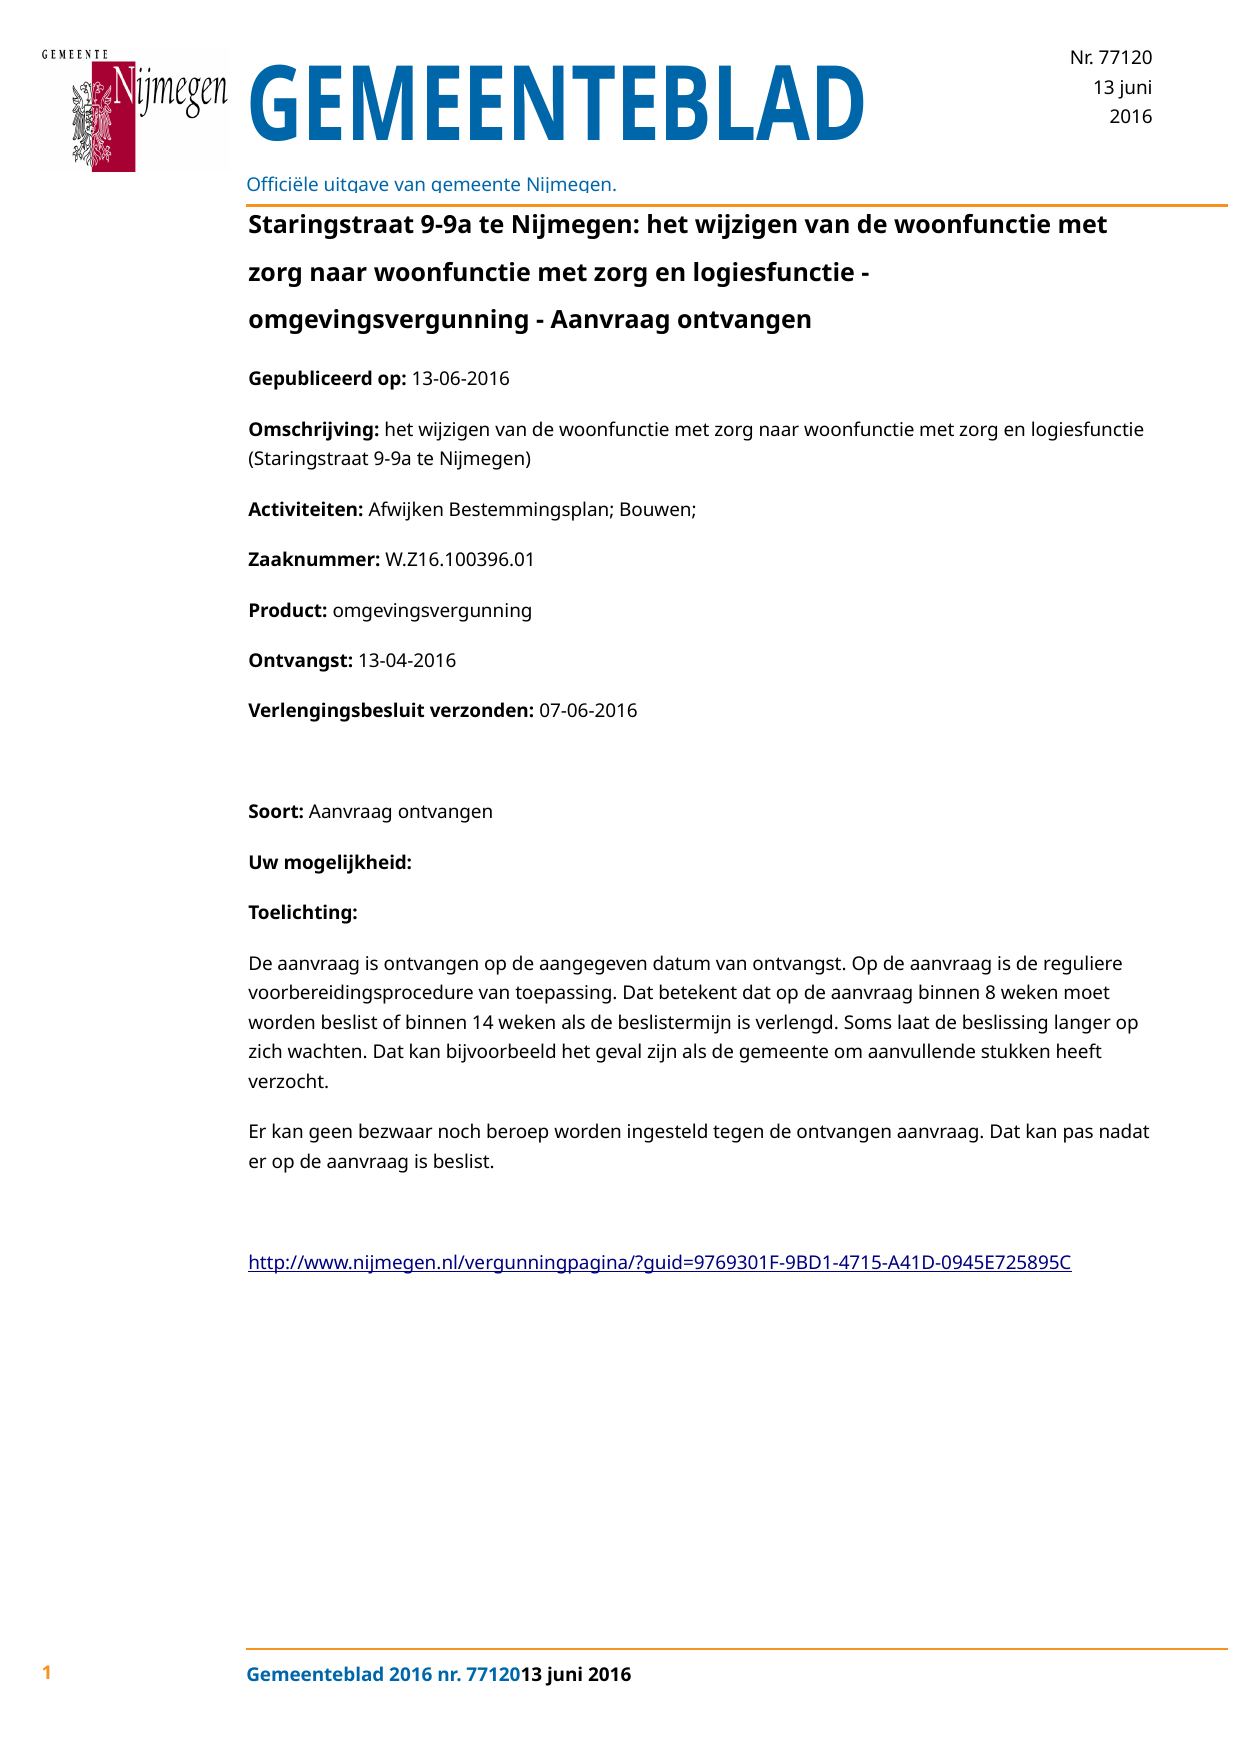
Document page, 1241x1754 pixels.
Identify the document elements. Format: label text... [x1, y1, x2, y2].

text Ontvangst: 13-04-2016 [248, 647, 1152, 673]
text http://www.nijmegen.nl/vergunningpagina/?guid=9769301F-9BD1-4715-A41D-0945E725895C [248, 1249, 1152, 1274]
text Product: omgevingsvergunning [248, 597, 1152, 622]
text Er kan geen bezwaar noch beroep worden ingesteld tegen de ontvangen aanvraag. Dat kan pas nadat er op de aanvraag is beslist. [248, 1118, 1152, 1174]
text Omschrijving: het wijzigen van de woonfunctie met zorg naar woonfunctie met zorg en logiesfunctie (Staringstraat 9-9a te Nijmegen) [248, 416, 1152, 471]
text Activiteiten: Afwijken Bestemmingsplan; Bouwen; [248, 496, 1152, 522]
picture [41, 47, 231, 172]
text Soort: Aanvraag ontvangen [248, 798, 1152, 824]
text Verlengingsbesluit verzonden: 07-06-2016 [248, 698, 1152, 723]
text Zaaknummer: W.Z16.100396.01 [248, 546, 1152, 572]
text Toelichting: [248, 899, 1152, 925]
text De aanvraag is ontvangen op de aangegeven datum van ontvangst. Op de aanvraag is de reguliere voorbereidingsprocedure van toepassing. Dat betekent dat op de aanvraag binnen 8 weken moet worden beslist of binnen 14 weken als de beslistermijn is verlengd. Soms laat de beslissing langer op zich wachten. Dat kan bijvoorbeeld het geval zijn als de gemeente om aanvullende stukken heeft verzocht. [248, 950, 1152, 1094]
text Staringstraat 9-9a te Nijmegen: het wijzigen van de woonfunctie met zorg naar woonfunctie met zorg en logiesfunctie - omgevingsvergunning - Aanvraag ontvangen [248, 207, 1152, 336]
text Uw mogelijkheid: [248, 849, 1152, 874]
text Gepubliceerd op: 13-06-2016 [248, 366, 1152, 391]
